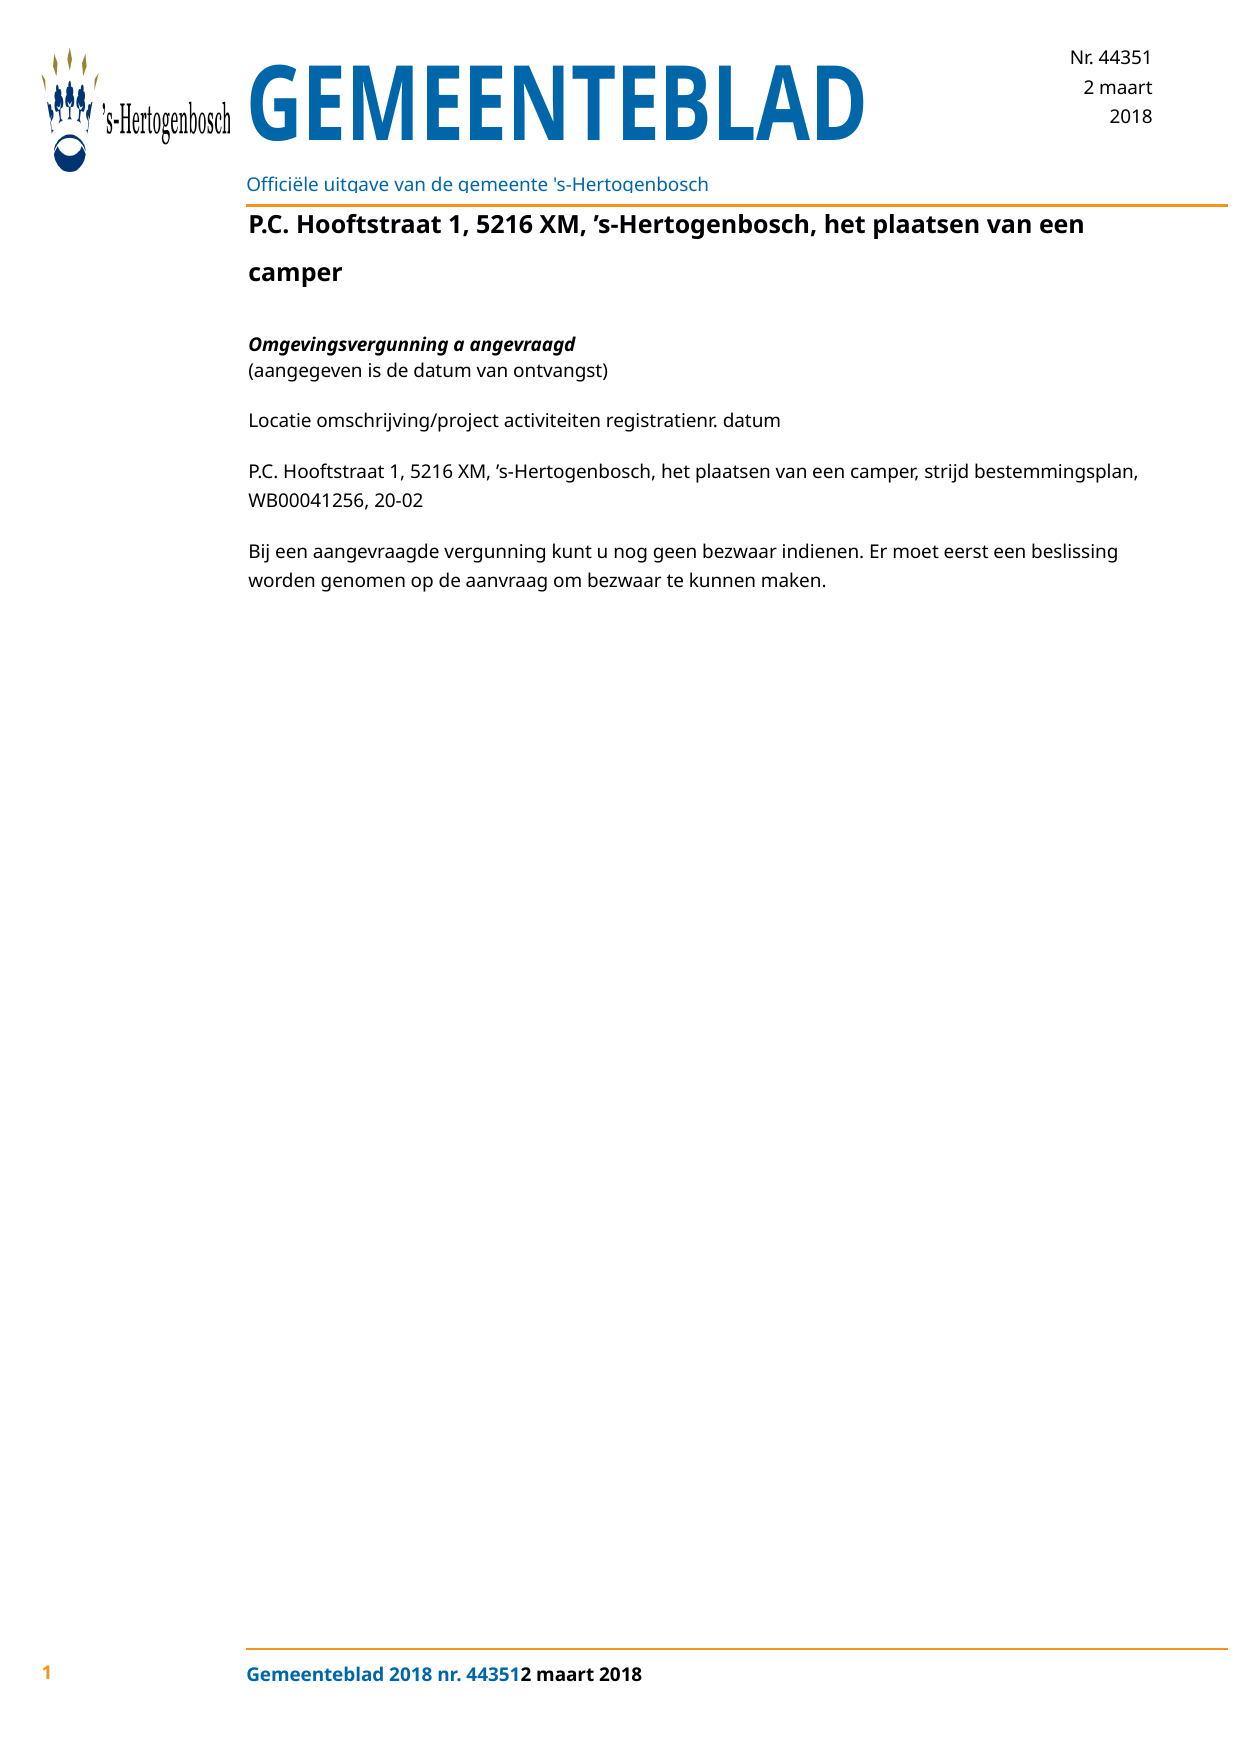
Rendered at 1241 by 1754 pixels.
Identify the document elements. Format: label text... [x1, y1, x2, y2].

text P.C. Hooftstraat 1, 5216 XM, ’s-Hertogenbosch, het plaatsen van een camper [248, 207, 1152, 288]
text Omgevingsvergunning a angevraagd [248, 331, 1152, 357]
text P.C. Hooftstraat 1, 5216 XM, ’s-Hertogenbosch, het plaatsen van een camper, strijd bestemmingsplan, WB00041256, 20-02 [248, 458, 1152, 513]
text Locatie omschrijving/project activiteiten registratienr. datum [248, 408, 1152, 433]
text (aangegeven is de datum van ontvangst) [248, 357, 1152, 383]
picture [41, 47, 231, 172]
text Bij een aangevraagde vergunning kunt u nog geen bezwaar indienen. Er moet eerst een beslissing worden genomen op de aanvraag om bezwaar te kunnen maken. [248, 538, 1152, 593]
